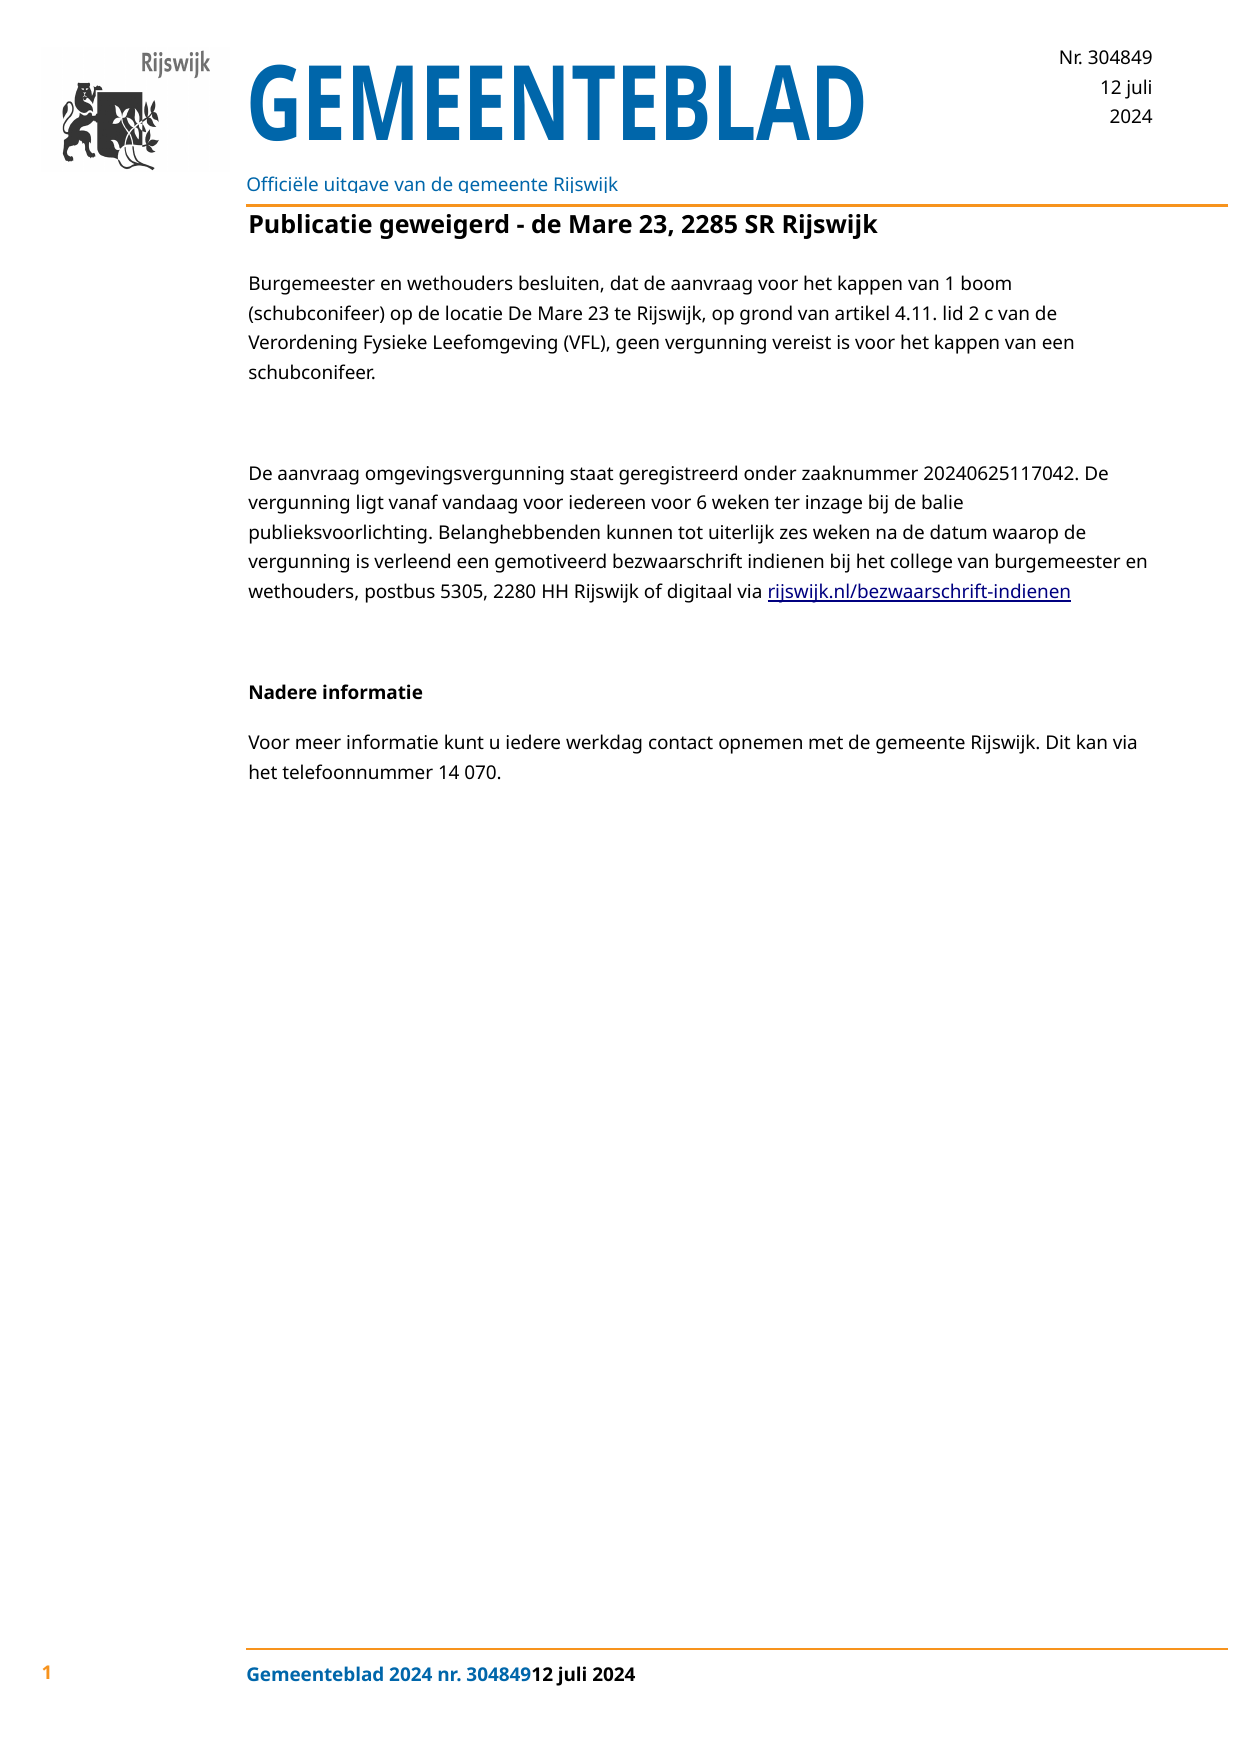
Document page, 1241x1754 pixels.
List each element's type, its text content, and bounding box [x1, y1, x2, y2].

text Burgemeester en wethouders besluiten, dat de aanvraag voor het kappen van 1 boom (schubconifeer) op de locatie De Mare 23 te Rijswijk, op grond van artikel 4.11. lid 2 c van de Verordening Fysieke Leefomgeving (VFL), geen vergunning vereist is voor het kappen van een schubconifeer. [248, 270, 1152, 385]
text Nadere informatie [248, 679, 1152, 705]
text De aanvraag omgevingsvergunning staat geregistreerd onder zaaknummer 20240625117042. De vergunning ligt vanaf vandaag voor iedereen voor 6 weken ter inzage bij de balie publieksvoorlichting. Belanghebbenden kunnen tot uiterlijk zes weken na de datum waarop de vergunning is verleend een gemotiveerd bezwaarschrift indienen bij het college van burgemeester en wethouders, postbus 5305, 2280 HH Rijswijk of digitaal via rijswijk.nl/bezwaarschrift-indienen [248, 460, 1152, 604]
picture [41, 47, 231, 172]
text Voor meer informatie kunt u iedere werkdag contact opnemen met de gemeente Rijswijk. Dit kan via het telefoonnummer 14 070. [248, 729, 1152, 785]
text Publicatie geweigerd - de Mare 23, 2285 SR Rijswijk [248, 207, 1152, 241]
